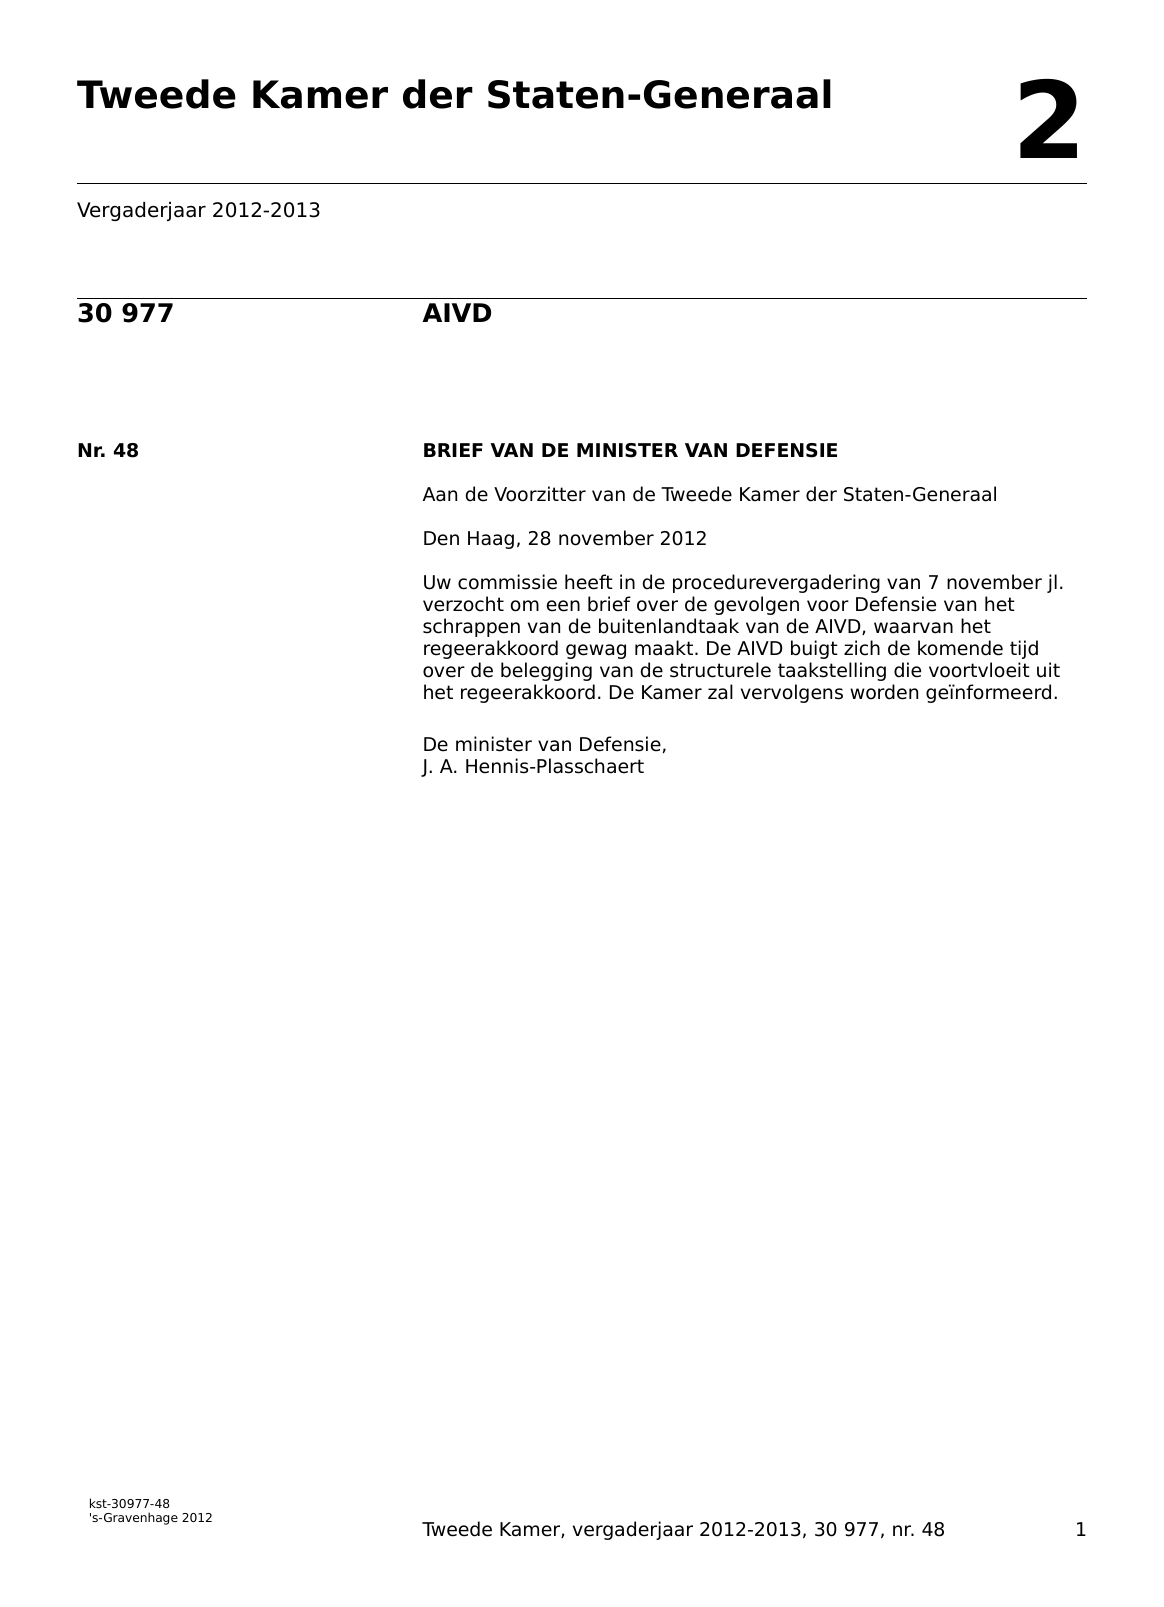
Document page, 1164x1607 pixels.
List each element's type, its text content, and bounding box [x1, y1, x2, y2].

text De minister van Defensie, J. A. Hennis-Plasschaert [422, 734, 1087, 778]
text kst-30977-48 [88, 1497, 323, 1511]
text Uw commissie heeft in de procedurevergadering van 7 november jl. verzocht om een brief over de gevolgen voor Defensie van het schrappen van de buitenlandtaak van de AIVD, waarvan het regeerakkoord gewag maakt. De AIVD buigt zich de komende tijd over de belegging van de structurele taakstelling die voortvloeit uit het regeerakkoord. De Kamer zal vervolgens worden geïnformeerd. [422, 572, 1087, 704]
text 's-Gravenhage 2012 [88, 1511, 323, 1525]
subtitle 30 977 AIVD [77, 299, 1087, 329]
text Aan de Voorzitter van de Tweede Kamer der Staten-Generaal [422, 484, 1087, 506]
table_header 2 [886, 59, 1087, 183]
subtitle Nr. 48 BRIEF VAN DE MINISTER VAN DEFENSIE [77, 440, 1087, 462]
text Den Haag, 28 november 2012 [422, 528, 1087, 550]
table_header Tweede Kamer der Staten-Generaal [77, 59, 886, 183]
table_cell Vergaderjaar 2012-2013 [77, 184, 1087, 298]
